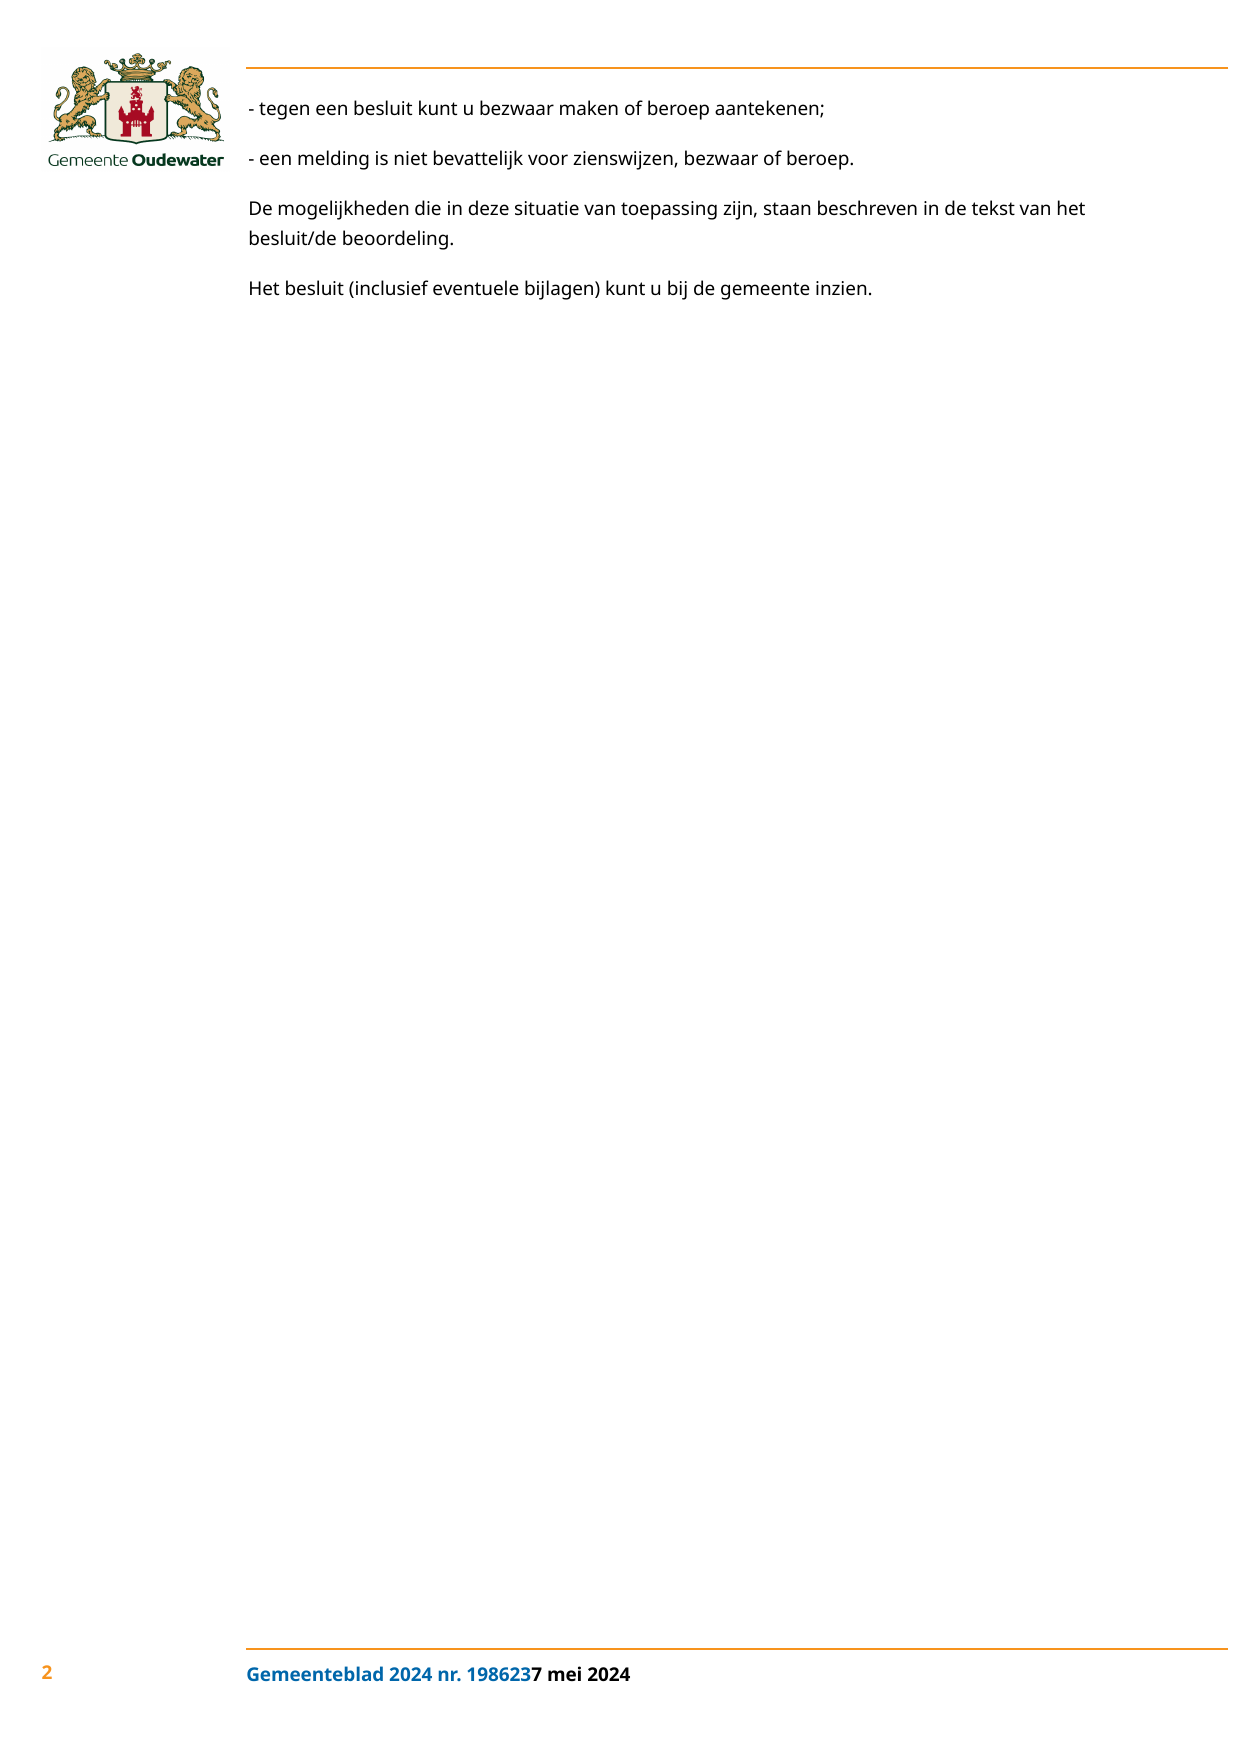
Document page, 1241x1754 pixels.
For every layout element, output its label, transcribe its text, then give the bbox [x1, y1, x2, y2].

text - een melding is niet bevattelijk voor zienswijzen, bezwaar of beroep. [248, 145, 1152, 171]
text Het besluit (inclusief eventuele bijlagen) kunt u bij de gemeente inzien. [248, 276, 1152, 301]
picture [41, 47, 231, 172]
text - tegen een besluit kunt u bezwaar maken of beroep aantekenen; [248, 95, 1152, 121]
text De mogelijkheden die in deze situatie van toepassing zijn, staan beschreven in de tekst van het besluit/de beoordeling. [248, 196, 1152, 251]
